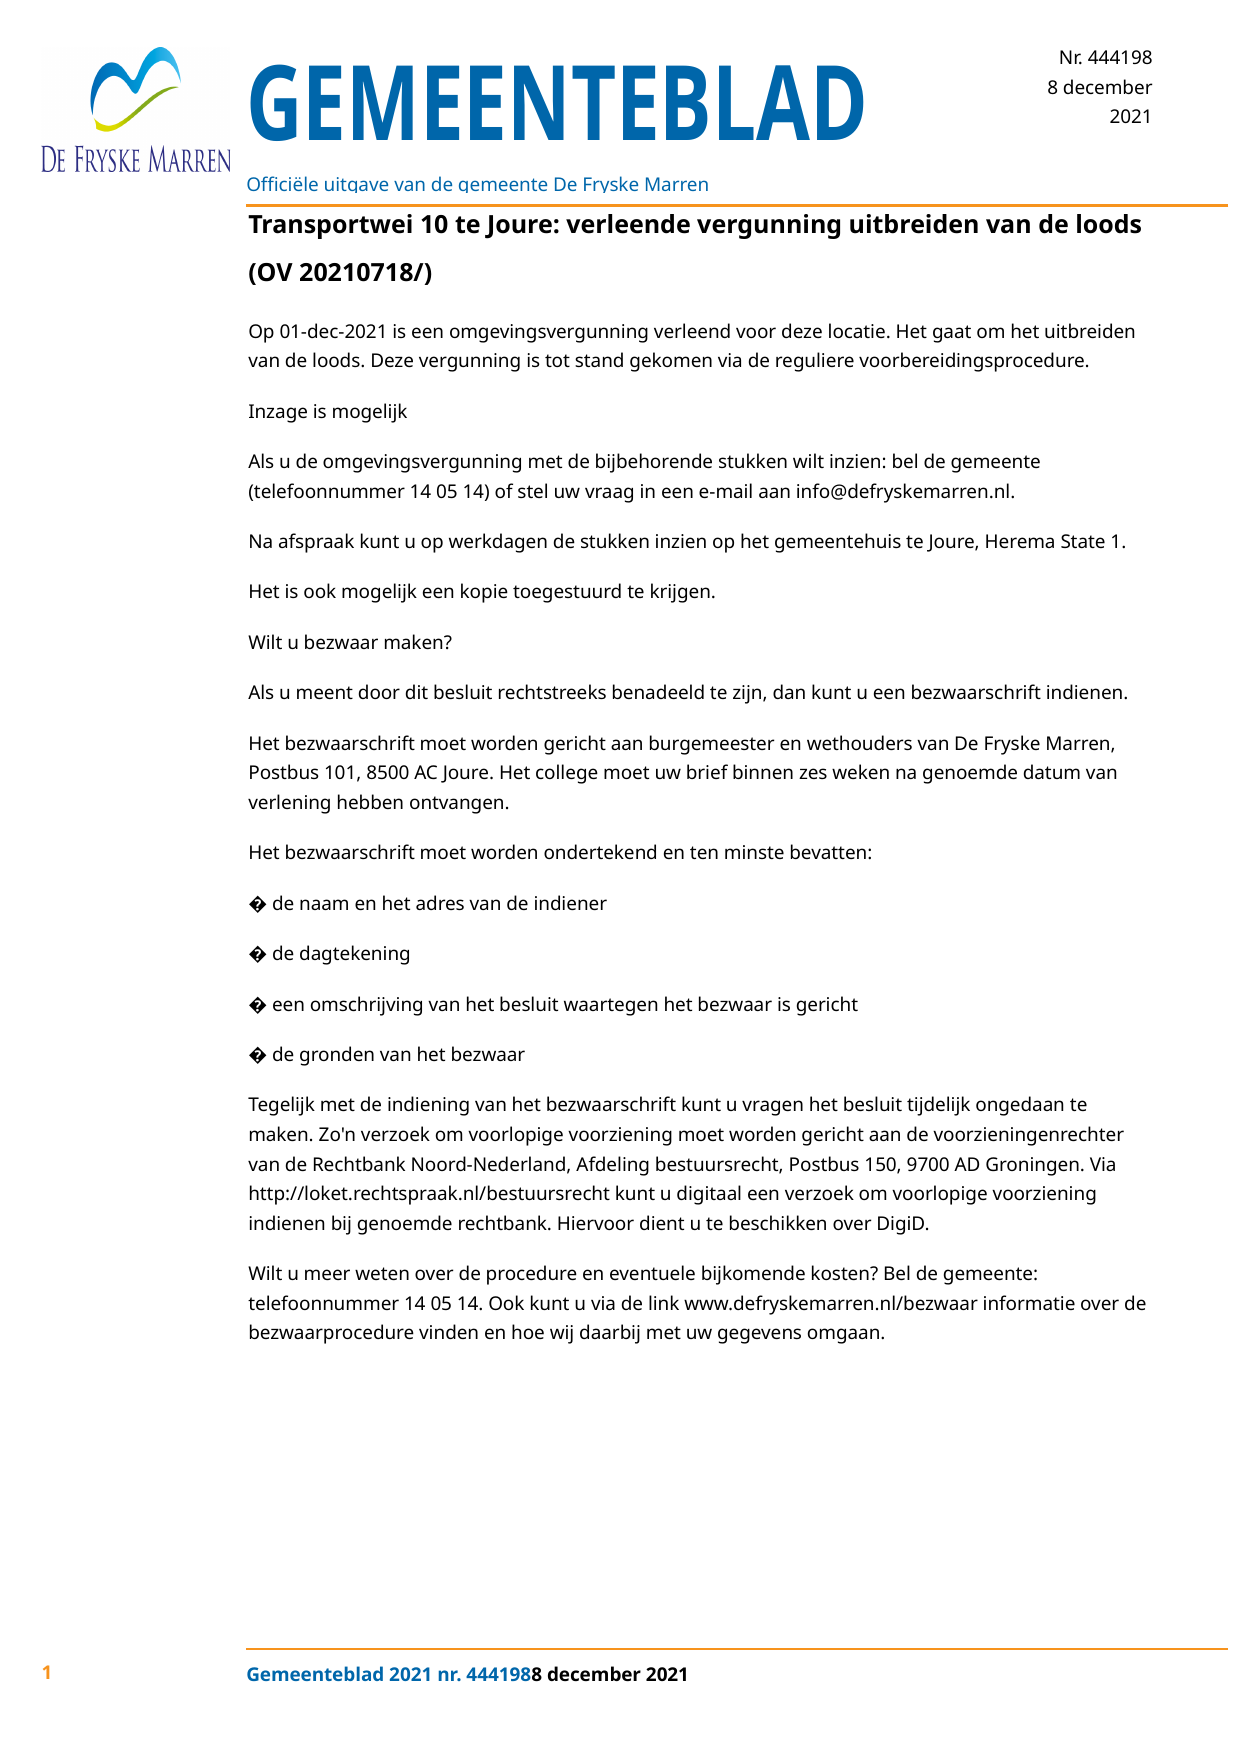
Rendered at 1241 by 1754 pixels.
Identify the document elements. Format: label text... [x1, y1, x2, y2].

text � de naam en het adres van de indiener [248, 890, 1152, 916]
picture [41, 47, 231, 172]
text Tegelijk met de indiening van het bezwaarschrift kunt u vragen het besluit tijdelijk ongedaan te maken. Zo'n verzoek om voorlopige voorziening moet worden gericht aan de voorzieningenrechter van de Rechtbank Noord-Nederland, Afdeling bestuursrecht, Postbus 150, 9700 AD Groningen. Via http://loket.rechtspraak.nl/bestuursrecht kunt u digitaal een verzoek om voorlopige voorziening indienen bij genoemde rechtbank. Hiervoor dient u te beschikken over DigiD. [248, 1092, 1152, 1236]
text � de dagtekening [248, 940, 1152, 966]
text Inzage is mogelijk [248, 398, 1152, 424]
text � een omschrijving van het besluit waartegen het bezwaar is gericht [248, 991, 1152, 1017]
text � de gronden van het bezwaar [248, 1041, 1152, 1067]
text Het bezwaarschrift moet worden ondertekend en ten minste bevatten: [248, 839, 1152, 865]
text Op 01-dec-2021 is een omgevingsvergunning verleend voor deze locatie. Het gaat om het uitbreiden van de loods. Deze vergunning is tot stand gekomen via de reguliere voorbereidingsprocedure. [248, 318, 1152, 373]
text Als u de omgevingsvergunning met de bijbehorende stukken wilt inzien: bel de gemeente (telefoonnummer 14 05 14) of stel uw vraag in een e-mail aan info@defryskemarren.nl. [248, 448, 1152, 504]
text Wilt u bezwaar maken? [248, 629, 1152, 655]
text Transportwei 10 te Joure: verleende vergunning uitbreiden van de loods (OV 20210718/) [248, 207, 1152, 288]
text Als u meent door dit besluit rechtstreeks benadeeld te zijn, dan kunt u een bezwaarschrift indienen. [248, 679, 1152, 705]
text Het is ook mogelijk een kopie toegestuurd te krijgen. [248, 579, 1152, 604]
text Wilt u meer weten over de procedure en eventuele bijkomende kosten? Bel de gemeente: telefoonnummer 14 05 14. Ook kunt u via de link www.defryskemarren.nl/bezwaar informatie over de bezwaarprocedure vinden en hoe wij daarbij met uw gegevens omgaan. [248, 1260, 1152, 1345]
text Na afspraak kunt u op werkdagen de stukken inzien op het gemeentehuis te Joure, Herema State 1. [248, 528, 1152, 554]
text Het bezwaarschrift moet worden gericht aan burgemeester en wethouders van De Fryske Marren, Postbus 101, 8500 AC Joure. Het college moet uw brief binnen zes weken na genoemde datum van verlening hebben ontvangen. [248, 730, 1152, 815]
